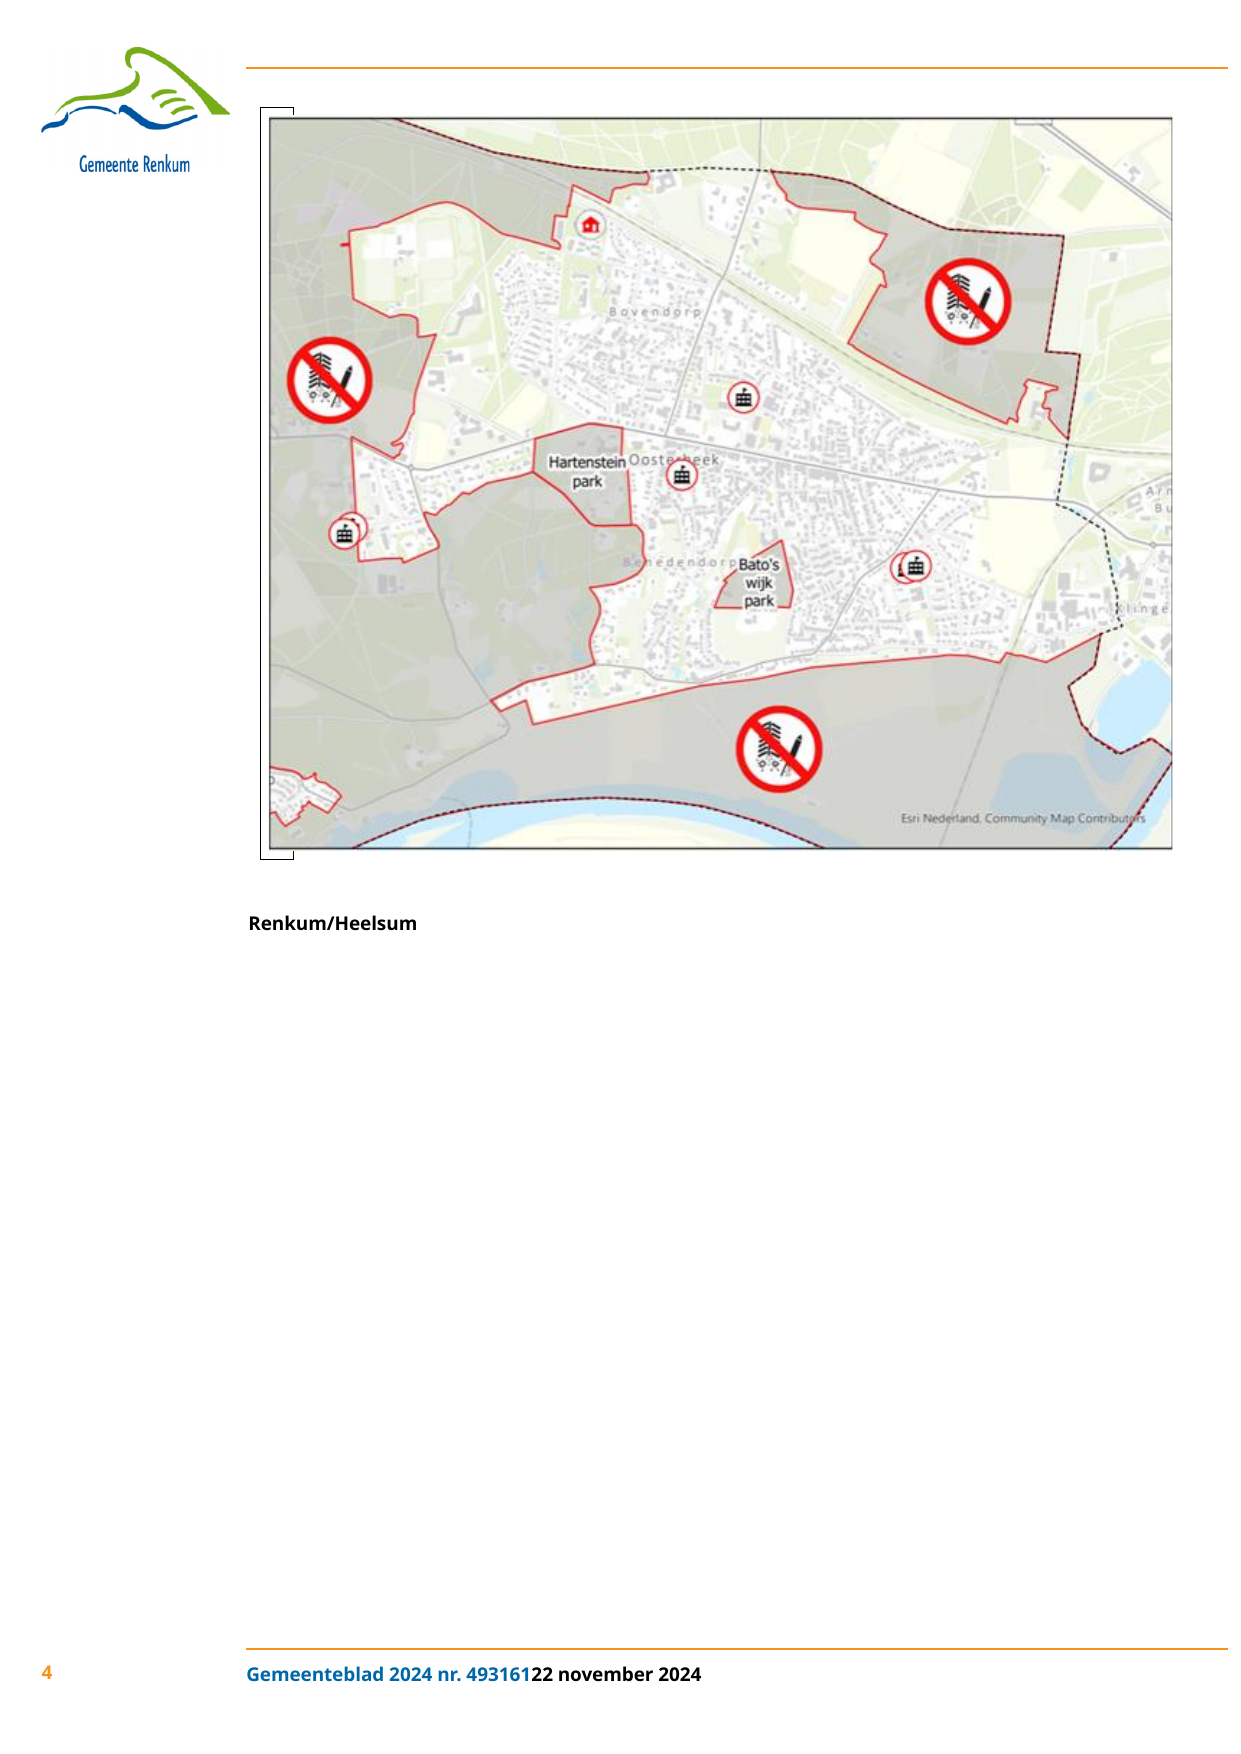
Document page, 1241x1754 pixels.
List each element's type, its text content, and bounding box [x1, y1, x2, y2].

text Renkum/Heelsum [248, 910, 1152, 936]
picture [268, 115, 1173, 851]
picture [41, 47, 231, 172]
